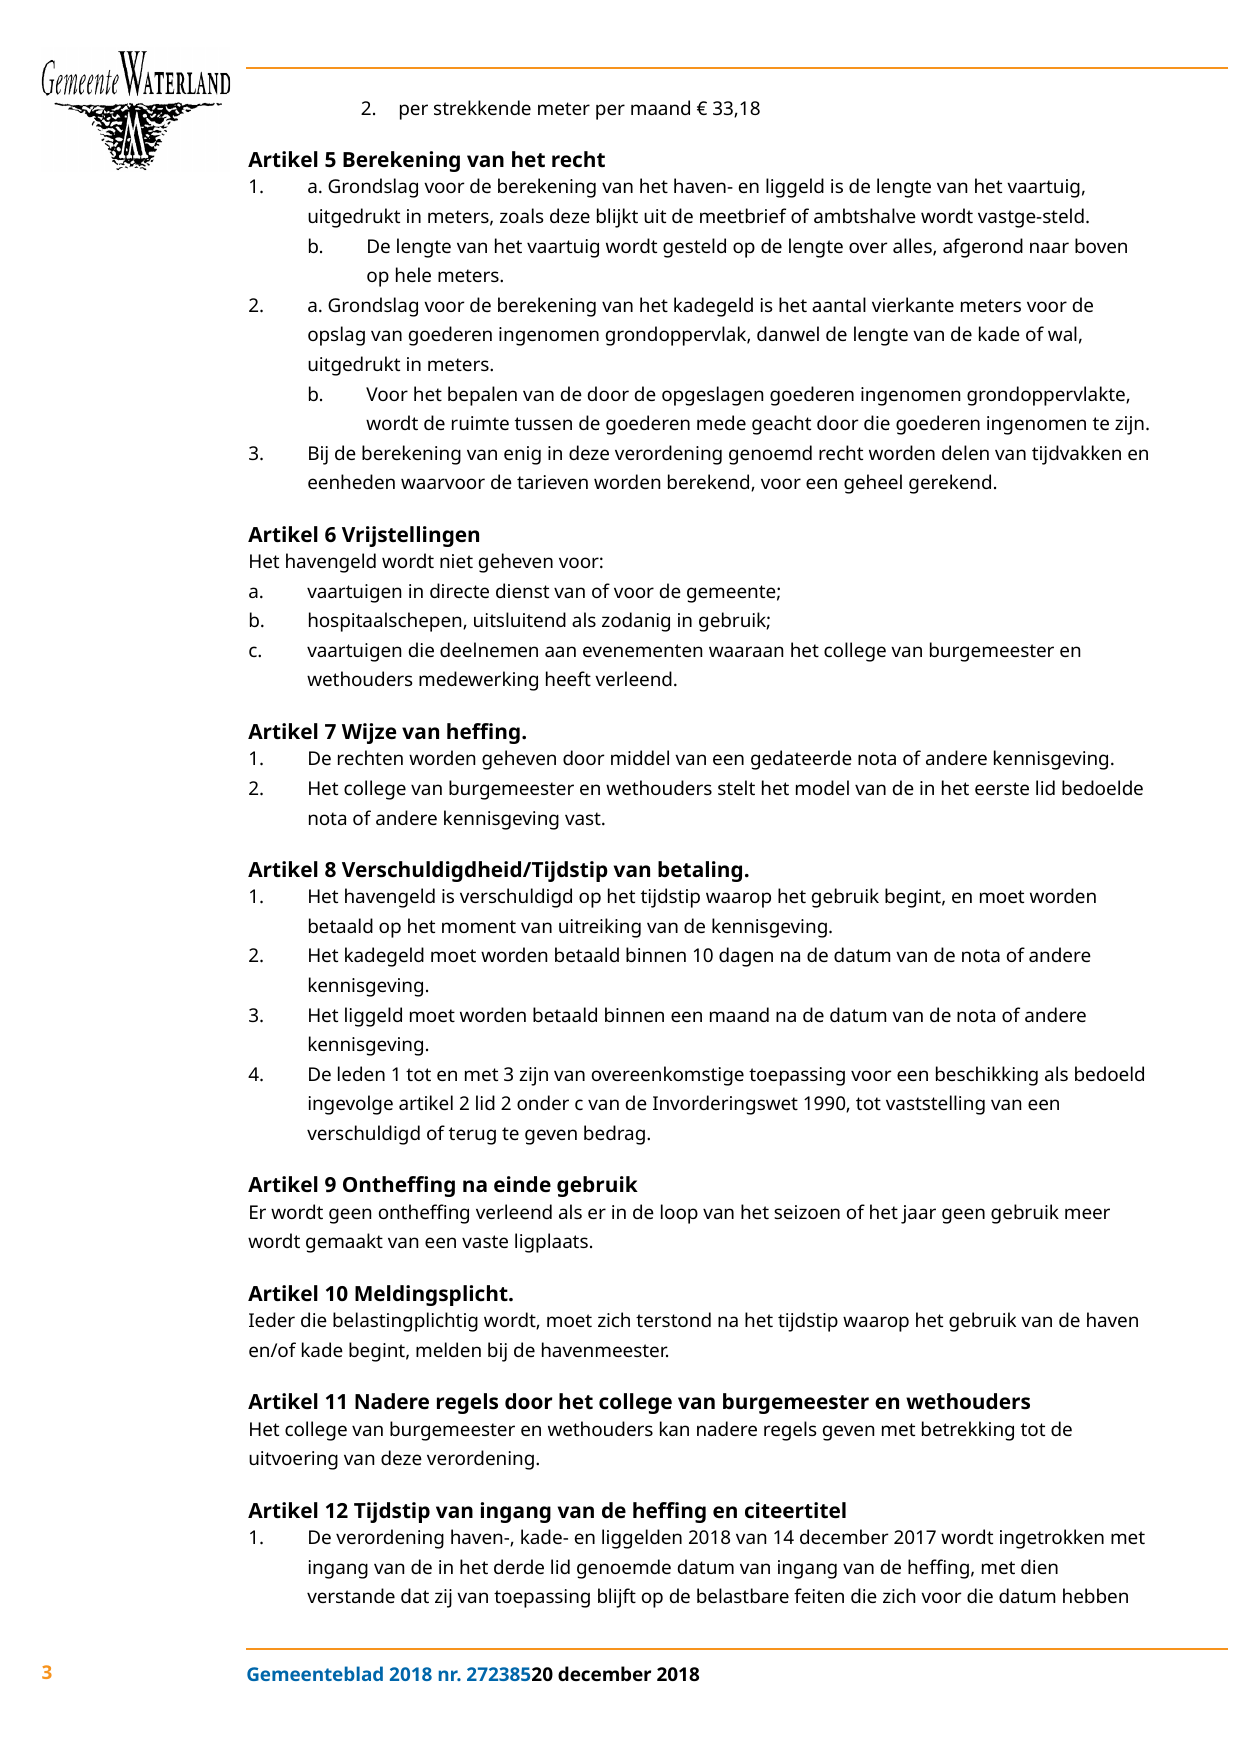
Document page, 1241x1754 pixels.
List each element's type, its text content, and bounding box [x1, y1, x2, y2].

text Artikel 12 Tijdstip van ingang van de heffing en citeertitel [248, 1496, 1152, 1524]
list a. Grondslag voor de berekening van het haven- en liggeld is de lengte van het vaartuig, uitgedrukt in meters, zoals deze blijkt uit de meetbrief of ambtshalve wordt vastge-steld. [248, 174, 1152, 229]
text Artikel 9 Ontheffing na einde gebruik [248, 1171, 1152, 1199]
list Het kadegeld moet worden betaald binnen 10 dagen na de datum van de nota of andere kennisgeving. [248, 943, 1152, 998]
list hospitaalschepen, uitsluitend als zodanig in gebruik; [248, 607, 1152, 633]
list vaartuigen in directe dienst van of voor de gemeente; [248, 578, 1152, 604]
list Het havengeld is verschuldigd op het tijdstip waarop het gebruik begint, en moet worden betaald op het moment van uitreiking van de kennisgeving. [248, 883, 1152, 939]
list Voor het bepalen van de door de opgeslagen goederen ingenomen grondoppervlakte, wordt de ruimte tussen de goederen mede geacht door die goederen ingenomen te zijn. [307, 381, 1152, 436]
text Het college van burgemeester en wethouders kan nadere regels geven met betrekking tot de uitvoering van deze verordening. [248, 1416, 1152, 1471]
text Artikel 10 Meldingsplicht. [248, 1279, 1152, 1307]
list Bij de berekening van enig in deze verordening genoemd recht worden delen van tijdvakken en eenheden waarvoor de tarieven worden berekend, voor een geheel gerekend. [248, 440, 1152, 495]
text Artikel 7 Wijze van heffing. [248, 717, 1152, 746]
list De verordening haven-, kade- en liggelden 2018 van 14 december 2017 wordt ingetrokken met ingang van de in het derde lid genoemde datum van ingang van de heffing, met dien verstande dat zij van toepassing blijft op de belastbare feiten die zich voor die datum hebben [248, 1524, 1152, 1609]
text Artikel 5 Berekening van het recht [248, 145, 1152, 174]
picture [41, 47, 231, 172]
text Artikel 8 Verschuldigdheid/Tijdstip van betaling. [248, 855, 1152, 883]
text Ieder die belastingplichtig wordt, moet zich terstond na het tijdstip waarop het gebruik van de haven en/of kade begint, melden bij de havenmeester. [248, 1307, 1152, 1363]
list Het college van burgemeester en wethouders stelt het model van de in het eerste lid bedoelde nota of andere kennisgeving vast. [248, 775, 1152, 830]
text Het havengeld wordt niet geheven voor: [248, 548, 1152, 574]
list De rechten worden geheven door middel van een gedateerde nota of andere kennisgeving. [248, 746, 1152, 771]
list per strekkende meter per maand € 33,18 [361, 95, 1152, 121]
text Er wordt geen ontheffing verleend als er in de loop van het seizoen of het jaar geen gebruik meer wordt gemaakt van een vaste ligplaats. [248, 1199, 1152, 1254]
list a. Grondslag voor de berekening van het kadegeld is het aantal vierkante meters voor de opslag van goederen ingenomen grondoppervlak, danwel de lengte van de kade of wal, uitgedrukt in meters. [248, 292, 1152, 377]
text Artikel 11 Nadere regels door het college van burgemeester en wethouders [248, 1387, 1152, 1416]
list De lengte van het vaartuig wordt gesteld op de lengte over alles, afgerond naar boven op hele meters. [307, 233, 1152, 288]
list Het liggeld moet worden betaald binnen een maand na de datum van de nota of andere kennisgeving. [248, 1002, 1152, 1057]
list De leden 1 tot en met 3 zijn van overeenkomstige toepassing voor een beschikking als bedoeld ingevolge artikel 2 lid 2 onder c van de Invorderingswet 1990, tot vaststelling van een verschuldigd of terug te geven bedrag. [248, 1061, 1152, 1146]
text Artikel 6 Vrijstellingen [248, 520, 1152, 548]
list vaartuigen die deelnemen aan evenementen waaraan het college van burgemeester en wethouders medewerking heeft verleend. [248, 637, 1152, 692]
